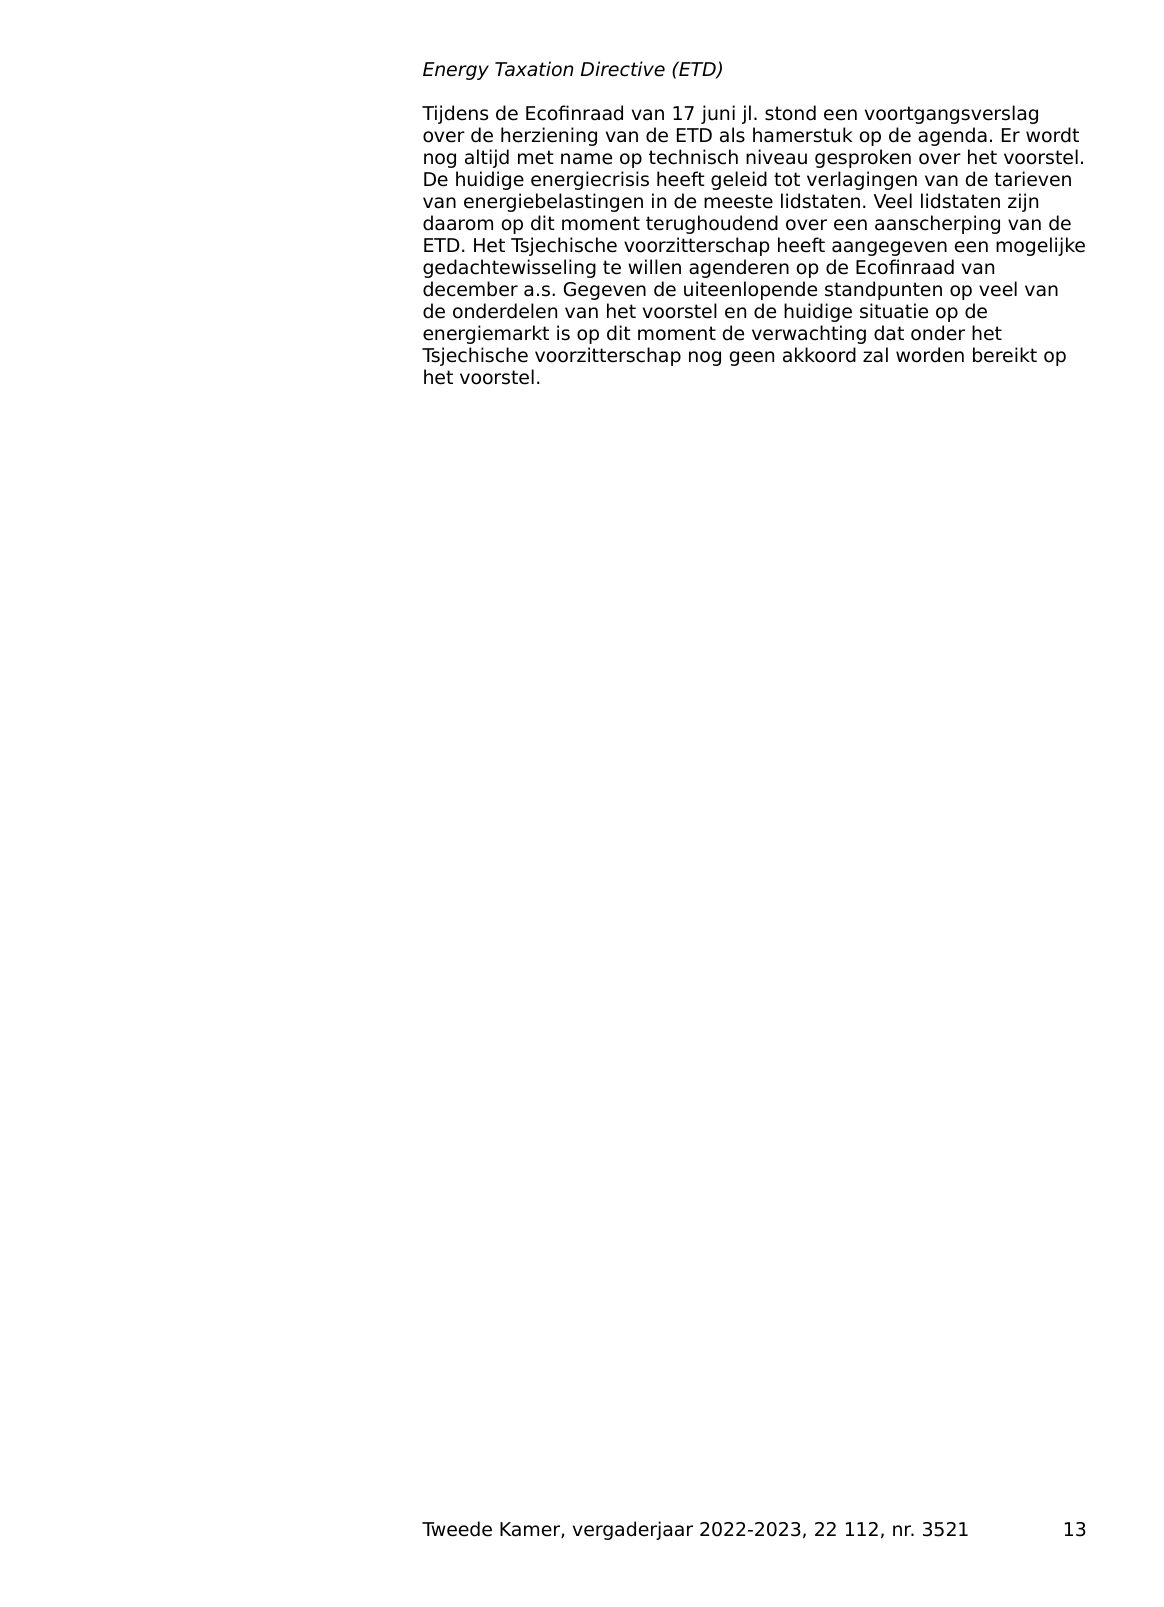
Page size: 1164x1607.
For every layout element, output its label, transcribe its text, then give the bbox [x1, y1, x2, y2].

text Tijdens de Ecofinraad van 17 juni jl. stond een voortgangsverslag over de herziening van de ETD als hamerstuk op de agenda. Er wordt nog altijd met name op technisch niveau gesproken over het voorstel. De huidige energiecrisis heeft geleid tot verlagingen van de tarieven van energiebelastingen in de meeste lidstaten. Veel lidstaten zijn daarom op dit moment terughoudend over een aanscherping van de ETD. Het Tsjechische voorzitterschap heeft aangegeven een mogelijke gedachtewisseling te willen agenderen op de Ecofinraad van december a.s. Gegeven de uiteenlopende standpunten op veel van de onderdelen van het voorstel en de huidige situatie op de energiemarkt is op dit moment de verwachting dat onder het Tsjechische voorzitterschap nog geen akkoord zal worden bereikt op het voorstel. [422, 103, 1087, 389]
subtitle Energy Taxation Directive (ETD) [422, 59, 1087, 81]
